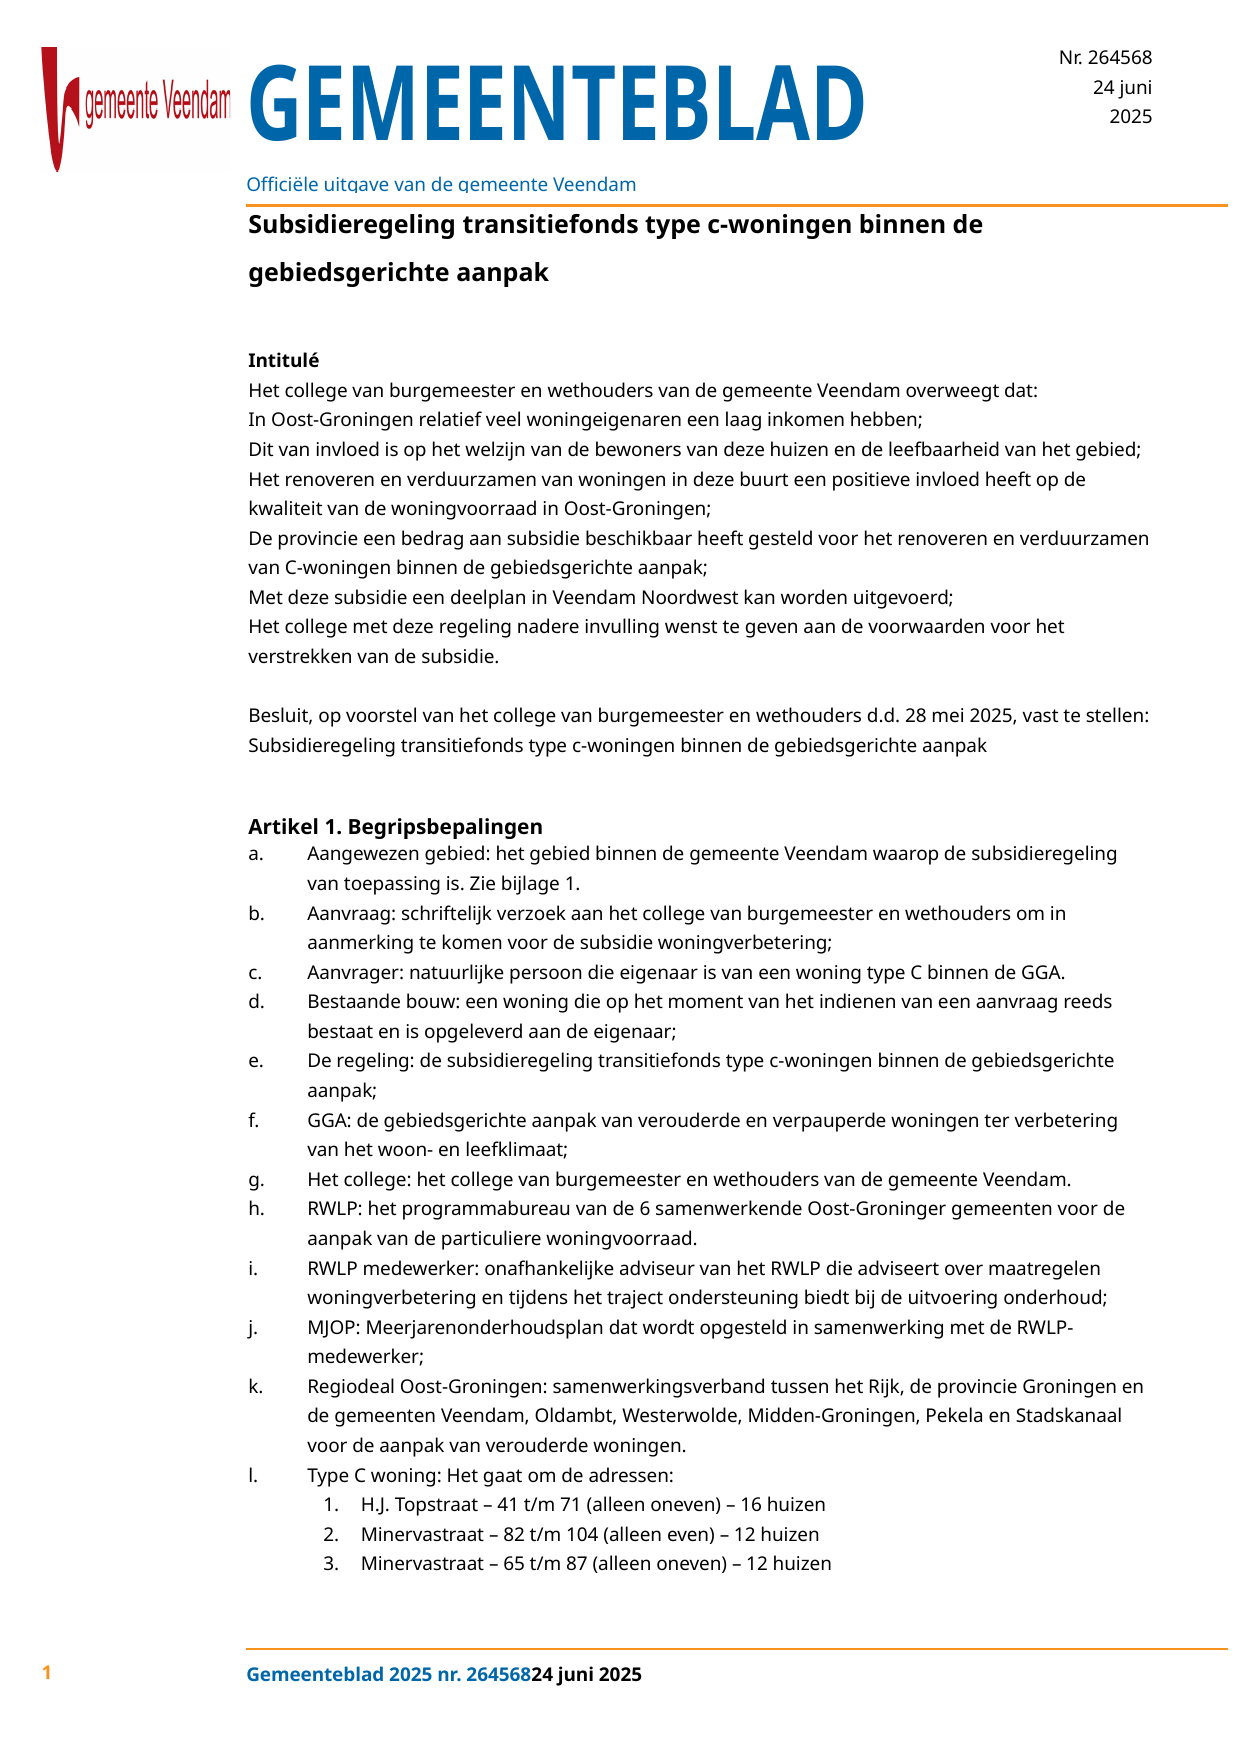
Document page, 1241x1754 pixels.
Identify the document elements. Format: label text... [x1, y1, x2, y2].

list Bestaande bouw: een woning die op het moment van het indienen van een aanvraag reeds bestaat en is opgeleverd aan de eigenaar; [248, 988, 1152, 1044]
list GGA: de gebiedsgerichte aanpak van verouderde en verpauperde woningen ter verbetering van het woon- en leefklimaat; [248, 1107, 1152, 1162]
list Aanvraag: schriftelijk verzoek aan het college van burgemeester en wethouders om in aanmerking te komen voor de subsidie woningverbetering; [248, 900, 1152, 955]
text Het renoveren en verduurzamen van woningen in deze buurt een positieve invloed heeft op de kwaliteit van de woningvoorraad in Oost-Groningen; [248, 466, 1152, 521]
picture [41, 47, 231, 172]
list Type C woning: Het gaat om de adressen: [248, 1462, 1152, 1487]
text Subsidieregeling transitiefonds type c-woningen binnen de gebiedsgerichte aanpak [248, 207, 1152, 288]
text Subsidieregeling transitiefonds type c-woningen binnen de gebiedsgerichte aanpak [248, 732, 1152, 758]
list H.J. Topstraat – 41 t/m 71 (alleen oneven) – 16 huizen [323, 1491, 1152, 1517]
text Artikel 1. Begripsbepalingen [248, 812, 1152, 841]
list RWLP medewerker: onafhankelijke adviseur van het RWLP die adviseert over maatregelen woningverbetering en tijdens het traject ondersteuning biedt bij de uitvoering onderhoud; [248, 1255, 1152, 1310]
list MJOP: Meerjarenonderhoudsplan dat wordt opgesteld in samenwerking met de RWLP-medewerker; [248, 1314, 1152, 1369]
list Aangewezen gebied: het gebied binnen de gemeente Veendam waarop de subsidieregeling van toepassing is. Zie bijlage 1. [248, 841, 1152, 896]
text Besluit, op voorstel van het college van burgemeester en wethouders d.d. 28 mei 2025, vast te stellen: [248, 702, 1152, 728]
list RWLP: het programmabureau van de 6 samenwerkende Oost-Groninger gemeenten voor de aanpak van de particuliere woningvoorraad. [248, 1196, 1152, 1251]
text Het college van burgemeester en wethouders van de gemeente Veendam overweegt dat: [248, 377, 1152, 403]
text Met deze subsidie een deelplan in Veendam Noordwest kan worden uitgevoerd; [248, 584, 1152, 610]
list De regeling: de subsidieregeling transitiefonds type c-woningen binnen de gebiedsgerichte aanpak; [248, 1048, 1152, 1103]
list Minervastraat – 65 t/m 87 (alleen oneven) – 12 huizen [323, 1551, 1152, 1576]
text Intitulé [248, 347, 1152, 373]
list Aanvrager: natuurlijke persoon die eigenaar is van een woning type C binnen de GGA. [248, 959, 1152, 984]
text Dit van invloed is op het welzijn van de bewoners van deze huizen en de leefbaarheid van het gebied; [248, 436, 1152, 462]
text In Oost-Groningen relatief veel woningeigenaren een laag inkomen hebben; [248, 407, 1152, 432]
text Het college met deze regeling nadere invulling wenst te geven aan de voorwaarden voor het verstrekken van de subsidie. [248, 614, 1152, 669]
list Het college: het college van burgemeester en wethouders van de gemeente Veendam. [248, 1166, 1152, 1192]
list Regiodeal Oost-Groningen: samenwerkingsverband tussen het Rijk, de provincie Groningen en de gemeenten Veendam, Oldambt, Westerwolde, Midden-Groningen, Pekela en Stadskanaal voor de aanpak van verouderde woningen. [248, 1373, 1152, 1458]
list Minervastraat – 82 t/m 104 (alleen even) – 12 huizen [323, 1521, 1152, 1547]
text De provincie een bedrag aan subsidie beschikbaar heeft gesteld voor het renoveren en verduurzamen van C-woningen binnen de gebiedsgerichte aanpak; [248, 525, 1152, 580]
